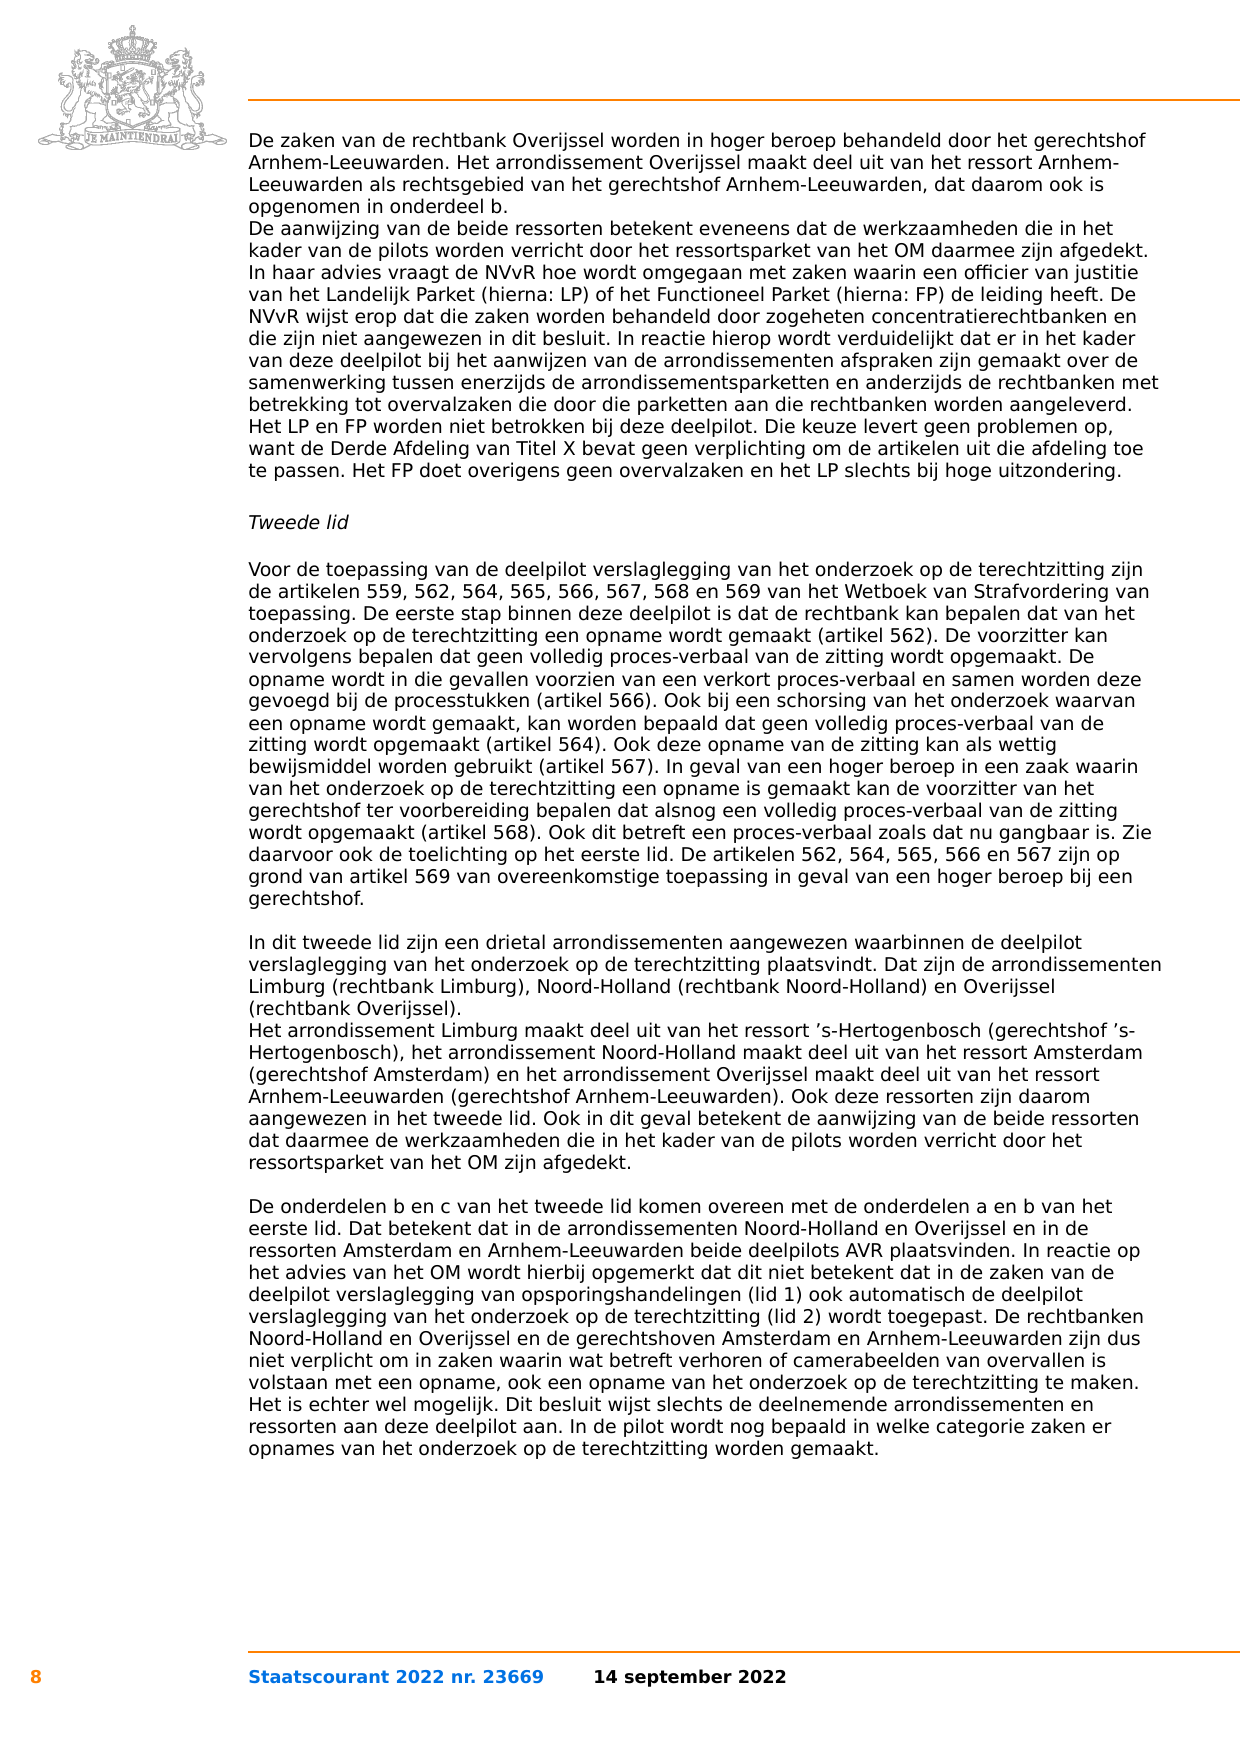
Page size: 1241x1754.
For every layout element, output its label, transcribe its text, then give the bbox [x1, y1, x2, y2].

subtitle Tweede lid [248, 512, 1163, 533]
text De onderdelen b en c van het tweede lid komen overeen met de onderdelen a en b van het eerste lid. Dat betekent dat in de arrondissementen Noord-Holland en Overijssel en in de ressorten Amsterdam en Arnhem-Leeuwarden beide deelpilots AVR plaatsvinden. In reactie op het advies van het OM wordt hierbij opgemerkt dat dit niet betekent dat in de zaken van de deelpilot verslaglegging van opsporingshandelingen (lid 1) ook automatisch de deelpilot verslaglegging van het onderzoek op de terechtzitting (lid 2) wordt toegepast. De rechtbanken Noord-Holland en Overijssel en de gerechtshoven Amsterdam en Arnhem-Leeuwarden zijn dus niet verplicht om in zaken waarin wat betreft verhoren of camerabeelden van overvallen is volstaan met een opname, ook een opname van het onderzoek op de terechtzitting te maken. Het is echter wel mogelijk. Dit besluit wijst slechts de deelnemende arrondissementen en ressorten aan deze deelpilot aan. In de pilot wordt nog bepaald in welke categorie zaken er opnames van het onderzoek op de terechtzitting worden gemaakt. [248, 1196, 1163, 1459]
text De aanwijzing van de beide ressorten betekent eveneens dat de werkzaamheden die in het kader van de pilots worden verricht door het ressortsparket van het OM daarmee zijn afgedekt. [248, 218, 1163, 262]
text In haar advies vraagt de NVvR hoe wordt omgegaan met zaken waarin een officier van justitie van het Landelijk Parket (hierna: LP) of het Functioneel Parket (hierna: FP) de leiding heeft. De NVvR wijst erop dat die zaken worden behandeld door zogeheten concentratierechtbanken en die zijn niet aangewezen in dit besluit. In reactie hierop wordt verduidelijkt dat er in het kader van deze deelpilot bij het aanwijzen van de arrondissementen afspraken zijn gemaakt over de samenwerking tussen enerzijds de arrondissementsparketten en anderzijds de rechtbanken met betrekking tot overvalzaken die door die parketten aan die rechtbanken worden aangeleverd. Het LP en FP worden niet betrokken bij deze deelpilot. Die keuze levert geen problemen op, want de Derde Afdeling van Titel X bevat geen verplichting om de artikelen uit die afdeling toe te passen. Het FP doet overigens geen overvalzaken en het LP slechts bij hoge uitzondering. [248, 262, 1163, 482]
text Het arrondissement Limburg maakt deel uit van het ressort ’s-Hertogenbosch (gerechtshof ’s-Hertogenbosch), het arrondissement Noord-Holland maakt deel uit van het ressort Amsterdam (gerechtshof Amsterdam) en het arrondissement Overijssel maakt deel uit van het ressort Arnhem-Leeuwarden (gerechtshof Arnhem-Leeuwarden). Ook deze ressorten zijn daarom aangewezen in het tweede lid. Ook in dit geval betekent de aanwijzing van de beide ressorten dat daarmee de werkzaamheden die in het kader van de pilots worden verricht door het ressortsparket van het OM zijn afgedekt. [248, 1020, 1163, 1174]
text De zaken van de rechtbank Overijssel worden in hoger beroep behandeld door het gerechtshof Arnhem-Leeuwarden. Het arrondissement Overijssel maakt deel uit van het ressort Arnhem-Leeuwarden als rechtsgebied van het gerechtshof Arnhem-Leeuwarden, dat daarom ook is opgenomen in onderdeel b. [248, 130, 1163, 218]
picture [38, 25, 227, 150]
text Voor de toepassing van de deelpilot verslaglegging van het onderzoek op de terechtzitting zijn de artikelen 559, 562, 564, 565, 566, 567, 568 en 569 van het Wetboek van Strafvordering van toepassing. De eerste stap binnen deze deelpilot is dat de rechtbank kan bepalen dat van het onderzoek op de terechtzitting een opname wordt gemaakt (artikel 562). De voorzitter kan vervolgens bepalen dat geen volledig proces-verbaal van de zitting wordt opgemaakt. De opname wordt in die gevallen voorzien van een verkort proces-verbaal en samen worden deze gevoegd bij de processtukken (artikel 566). Ook bij een schorsing van het onderzoek waarvan een opname wordt gemaakt, kan worden bepaald dat geen volledig proces-verbaal van de zitting wordt opgemaakt (artikel 564). Ook deze opname van de zitting kan als wettig bewijsmiddel worden gebruikt (artikel 567). In geval van een hoger beroep in een zaak waarin van het onderzoek op de terechtzitting een opname is gemaakt kan de voorzitter van het gerechtshof ter voorbereiding bepalen dat alsnog een volledig proces-verbaal van de zitting wordt opgemaakt (artikel 568). Ook dit betreft een proces-verbaal zoals dat nu gangbaar is. Zie daarvoor ook de toelichting op het eerste lid. De artikelen 562, 564, 565, 566 en 567 zijn op grond van artikel 569 van overeenkomstige toepassing in geval van een hoger beroep bij een gerechtshof. [248, 558, 1163, 910]
text In dit tweede lid zijn een drietal arrondissementen aangewezen waarbinnen de deelpilot verslaglegging van het onderzoek op de terechtzitting plaatsvindt. Dat zijn de arrondissementen Limburg (rechtbank Limburg), Noord-Holland (rechtbank Noord-Holland) en Overijssel (rechtbank Overijssel). [248, 932, 1163, 1020]
